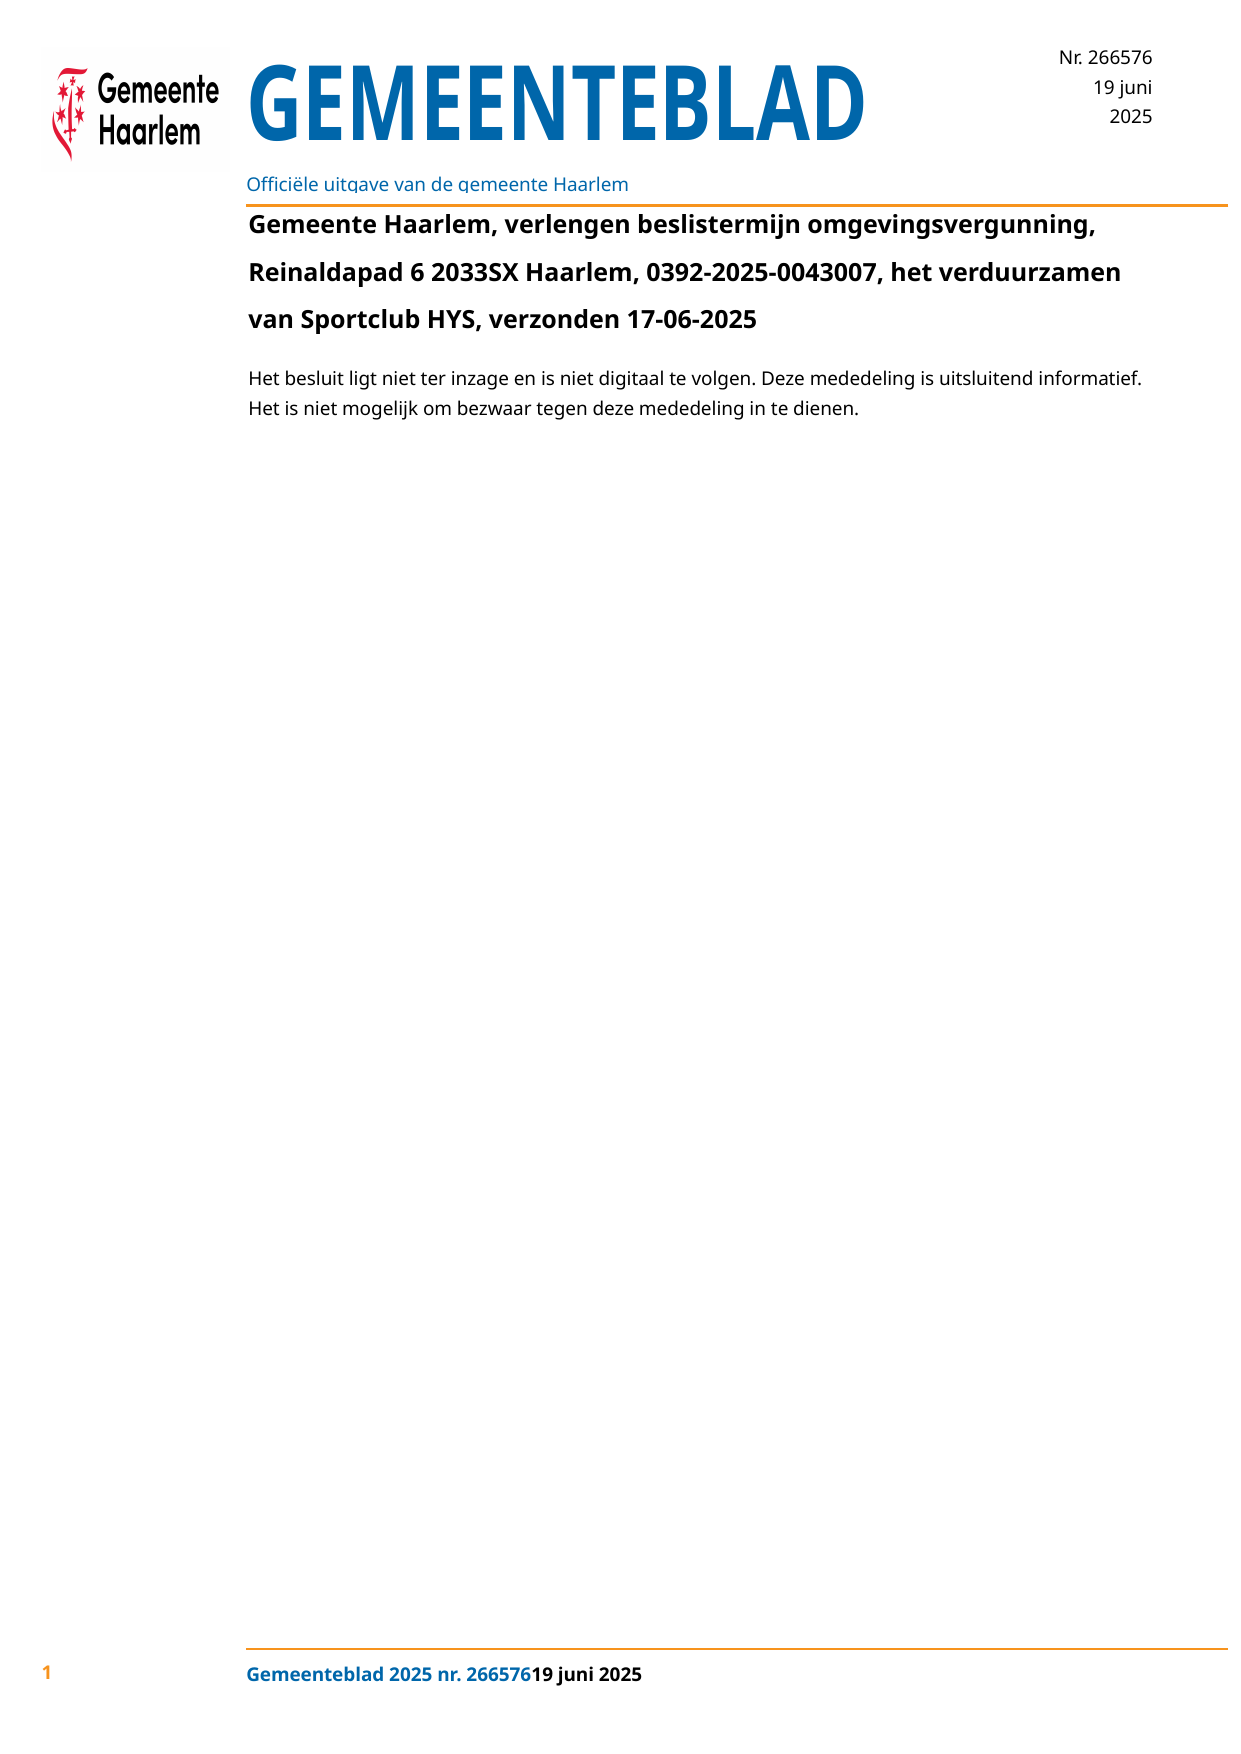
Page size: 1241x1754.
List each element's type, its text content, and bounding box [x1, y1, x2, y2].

text Gemeente Haarlem, verlengen beslistermijn omgevingsvergunning, Reinaldapad 6 2033SX Haarlem, 0392-2025-0043007, het verduurzamen van Sportclub HYS, verzonden 17-06-2025 [248, 207, 1152, 336]
text Het besluit ligt niet ter inzage en is niet digitaal te volgen. Deze mededeling is uitsluitend informatief. Het is niet mogelijk om bezwaar tegen deze mededeling in te dienen. [248, 366, 1152, 421]
picture [41, 47, 231, 172]
